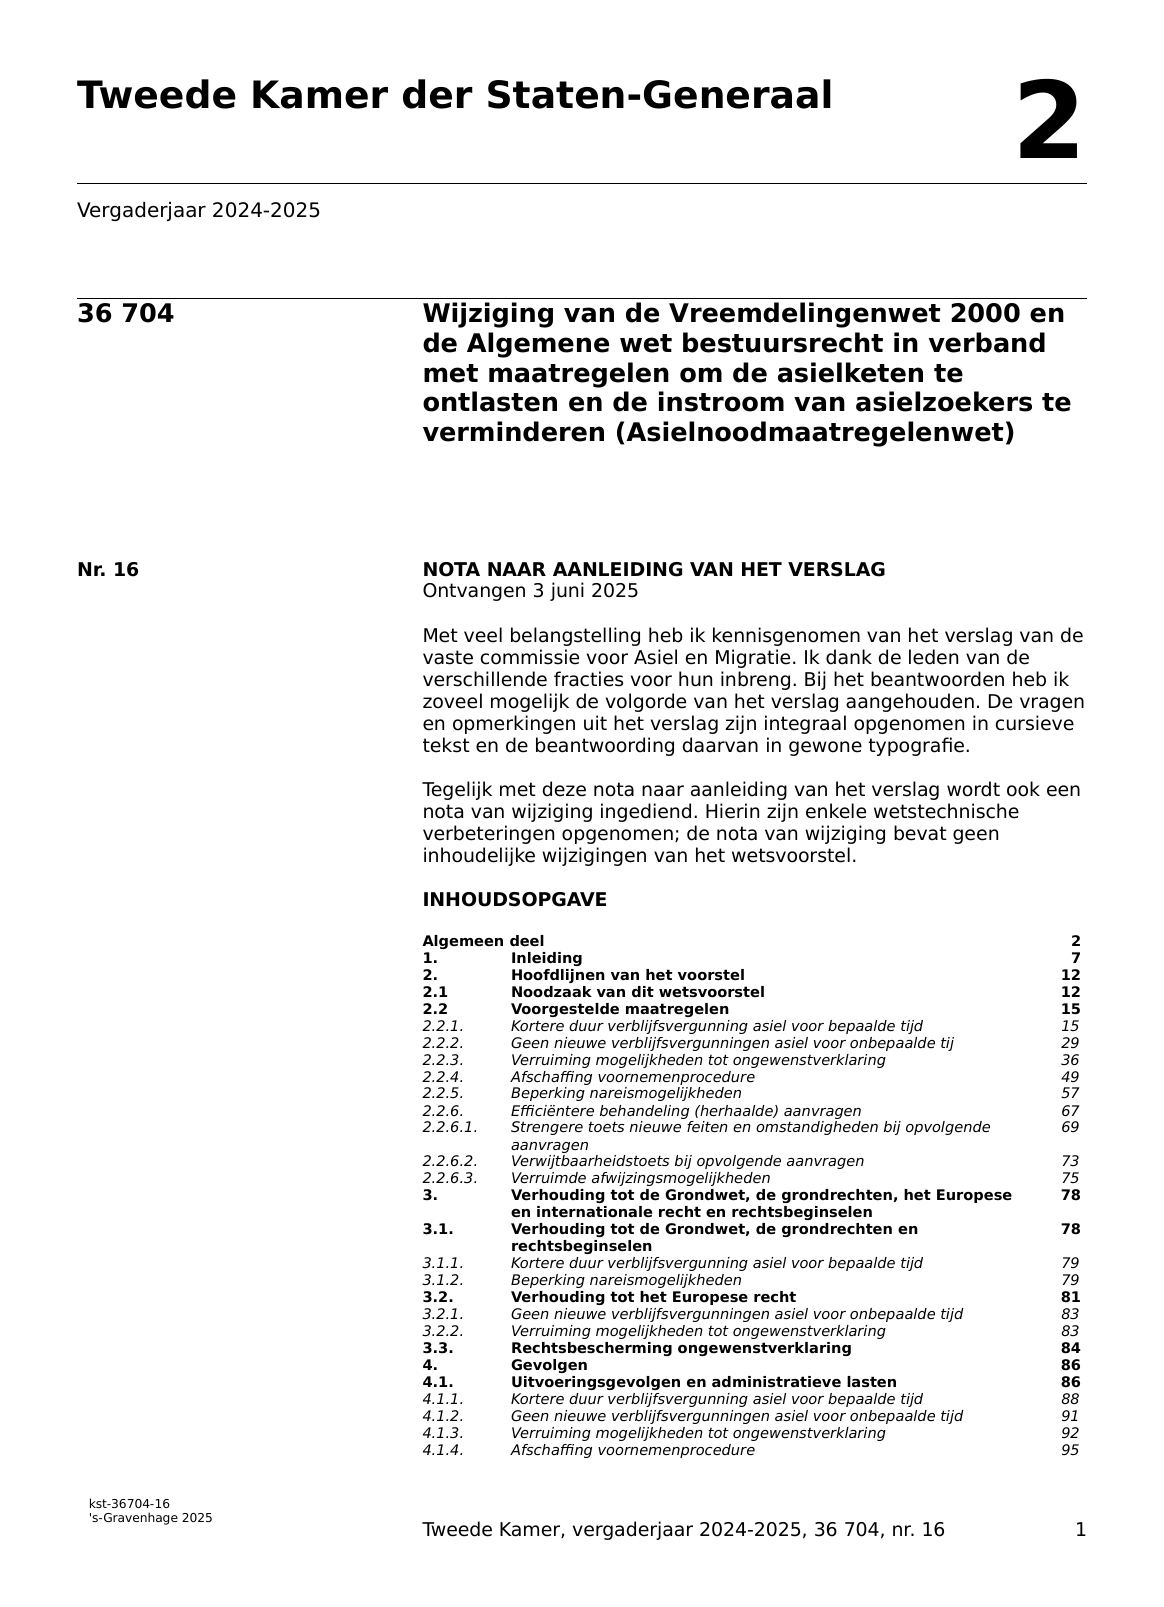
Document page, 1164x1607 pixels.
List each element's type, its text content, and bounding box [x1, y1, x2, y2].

table_cell 83 [1028, 1306, 1087, 1323]
table_cell 3.1. [422, 1221, 505, 1255]
table_cell Verruiming mogelijkheden tot ongewenstverklaring [505, 1425, 1028, 1442]
table_cell 3.2. [422, 1289, 505, 1306]
text Met veel belangstelling heb ik kennisgenomen van het verslag van de vaste commissie voor Asiel en Migratie. Ik dank de leden van de verschillende fracties voor hun inbreng. Bij het beantwoorden heb ik zoveel mogelijk de volgorde van het verslag aangehouden. De vragen en opmerkingen uit het verslag zijn integraal opgenomen in cursieve tekst en de beantwoording daarvan in gewone typografie. [422, 624, 1087, 756]
table_cell Vergaderjaar 2024-2025 [77, 184, 1087, 298]
table_cell 7 [1028, 950, 1087, 967]
table_cell 29 [1028, 1035, 1087, 1051]
table_cell Verwijtbaarheidstoets bij opvolgende aanvragen [505, 1153, 1028, 1170]
table_cell Kortere duur verblijfsvergunning asiel voor bepaalde tijd [505, 1391, 1028, 1408]
table_cell 84 [1028, 1340, 1087, 1357]
table_header 2 [1028, 933, 1087, 949]
table_cell Rechtsbescherming ongewenstverklaring [505, 1340, 1028, 1357]
table_cell 3.2.2. [422, 1323, 505, 1340]
table_cell 78 [1028, 1221, 1087, 1255]
table_cell 12 [1028, 967, 1087, 983]
table_cell Geen nieuwe verblijfsvergunningen asiel voor onbepaalde tijd [505, 1306, 1028, 1323]
table_header 2 [886, 59, 1087, 183]
subtitle INHOUDSOPGAVE [422, 889, 1087, 911]
table_cell Strengere toets nieuwe feiten en omstandigheden bij opvolgende aanvragen [505, 1119, 1028, 1153]
table_cell 4.1.1. [422, 1391, 505, 1408]
table_cell 4. [422, 1357, 505, 1374]
table_cell 86 [1028, 1374, 1087, 1391]
table_cell 83 [1028, 1323, 1087, 1340]
table_cell Verruiming mogelijkheden tot ongewenstverklaring [505, 1323, 1028, 1340]
table_cell 79 [1028, 1255, 1087, 1272]
table_cell 91 [1028, 1408, 1087, 1425]
text Tegelijk met deze nota naar aanleiding van het verslag wordt ook een nota van wijziging ingediend. Hierin zijn enkele wetstechnische verbeteringen opgenomen; de nota van wijziging bevat geen inhoudelijke wijzigingen van het wetsvoorstel. [422, 779, 1087, 867]
table_cell 4.1.4. [422, 1442, 505, 1459]
table_cell 86 [1028, 1357, 1087, 1374]
text kst-36704-16 [88, 1497, 323, 1511]
table_cell 2.2.6.2. [422, 1153, 505, 1170]
table_cell Kortere duur verblijfsvergunning asiel voor bepaalde tijd [505, 1018, 1028, 1034]
table_cell Verruiming mogelijkheden tot ongewenstverklaring [505, 1051, 1028, 1068]
table_cell 2.2 [422, 1001, 505, 1017]
table_cell 81 [1028, 1289, 1087, 1306]
text 's-Gravenhage 2025 [88, 1511, 323, 1525]
table_cell 88 [1028, 1391, 1087, 1408]
table_cell 2.2.6.1. [422, 1119, 505, 1153]
table_cell 3.1.2. [422, 1272, 505, 1289]
table_cell Beperking nareismogelijkheden [505, 1272, 1028, 1289]
table_cell 75 [1028, 1170, 1087, 1187]
subtitle 36 704 Wijziging van de Vreemdelingenwet 2000 en de Algemene wet bestuursrecht in verband met maatregelen om de asielketen te ontlasten en de instroom van asielzoekers te verminderen (Asielnoodmaatregelenwet) [77, 299, 1087, 447]
table_cell Verhouding tot de Grondwet, de grondrechten en rechtsbeginselen [505, 1221, 1028, 1255]
table_cell Efficiëntere behandeling (herhaalde) aanvragen [505, 1103, 1028, 1119]
table_cell Verhouding tot het Europese recht [505, 1289, 1028, 1306]
table_cell 78 [1028, 1187, 1087, 1221]
table_cell 79 [1028, 1272, 1087, 1289]
table_cell 3.2.1. [422, 1306, 505, 1323]
table_cell 2.2.6.3. [422, 1170, 505, 1187]
table_cell 3.1.1. [422, 1255, 505, 1272]
table_cell Noodzaak van dit wetsvoorstel [505, 984, 1028, 1001]
table_cell 69 [1028, 1119, 1087, 1153]
table_header Algemeen deel [422, 933, 1028, 949]
table_cell 95 [1028, 1442, 1087, 1459]
table_cell Afschaffing voornemenprocedure [505, 1442, 1028, 1459]
table_cell 2.2.3. [422, 1051, 505, 1068]
subtitle Nr. 16 NOTA NAAR AANLEIDING VAN HET VERSLAG [77, 558, 1087, 580]
table_cell 2.2.4. [422, 1069, 505, 1085]
table_cell 2.2.2. [422, 1035, 505, 1051]
table_cell Geen nieuwe verblijfsvergunningen asiel voor onbepaalde tijd [505, 1408, 1028, 1425]
table_cell 4.1.2. [422, 1408, 505, 1425]
table_cell 12 [1028, 984, 1087, 1001]
text Ontvangen 3 juni 2025 [422, 580, 1087, 602]
table_cell 73 [1028, 1153, 1087, 1170]
table_cell 3. [422, 1187, 505, 1221]
table_cell 15 [1028, 1001, 1087, 1017]
table_cell Inleiding [505, 950, 1028, 967]
table_cell 36 [1028, 1051, 1087, 1068]
table_cell Geen nieuwe verblijfsvergunningen asiel voor onbepaalde tij [505, 1035, 1028, 1051]
table_cell 1. [422, 950, 505, 967]
table_cell 49 [1028, 1069, 1087, 1085]
table_cell 4.1.3. [422, 1425, 505, 1442]
table_cell Uitvoeringsgevolgen en administratieve lasten [505, 1374, 1028, 1391]
table_cell Gevolgen [505, 1357, 1028, 1374]
table_cell 2. [422, 967, 505, 983]
table_cell 2.2.5. [422, 1085, 505, 1102]
table_cell Verruimde afwijzingsmogelijkheden [505, 1170, 1028, 1187]
table_cell Kortere duur verblijfsvergunning asiel voor bepaalde tijd [505, 1255, 1028, 1272]
table_cell 67 [1028, 1103, 1087, 1119]
table_cell Verhouding tot de Grondwet, de grondrechten, het Europese en internationale recht en rechtsbeginselen [505, 1187, 1028, 1221]
table_cell Voorgestelde maatregelen [505, 1001, 1028, 1017]
table_cell Afschaffing voornemenprocedure [505, 1069, 1028, 1085]
table_cell 3.3. [422, 1340, 505, 1357]
table_cell 2.2.1. [422, 1018, 505, 1034]
table_cell 2.1 [422, 984, 505, 1001]
table_cell 57 [1028, 1085, 1087, 1102]
table_cell 92 [1028, 1425, 1087, 1442]
table_cell 2.2.6. [422, 1103, 505, 1119]
table_cell Hoofdlijnen van het voorstel [505, 967, 1028, 983]
table_cell 4.1. [422, 1374, 505, 1391]
table_cell 15 [1028, 1018, 1087, 1034]
table_header Tweede Kamer der Staten-Generaal [77, 59, 886, 183]
table_cell Beperking nareismogelijkheden [505, 1085, 1028, 1102]
